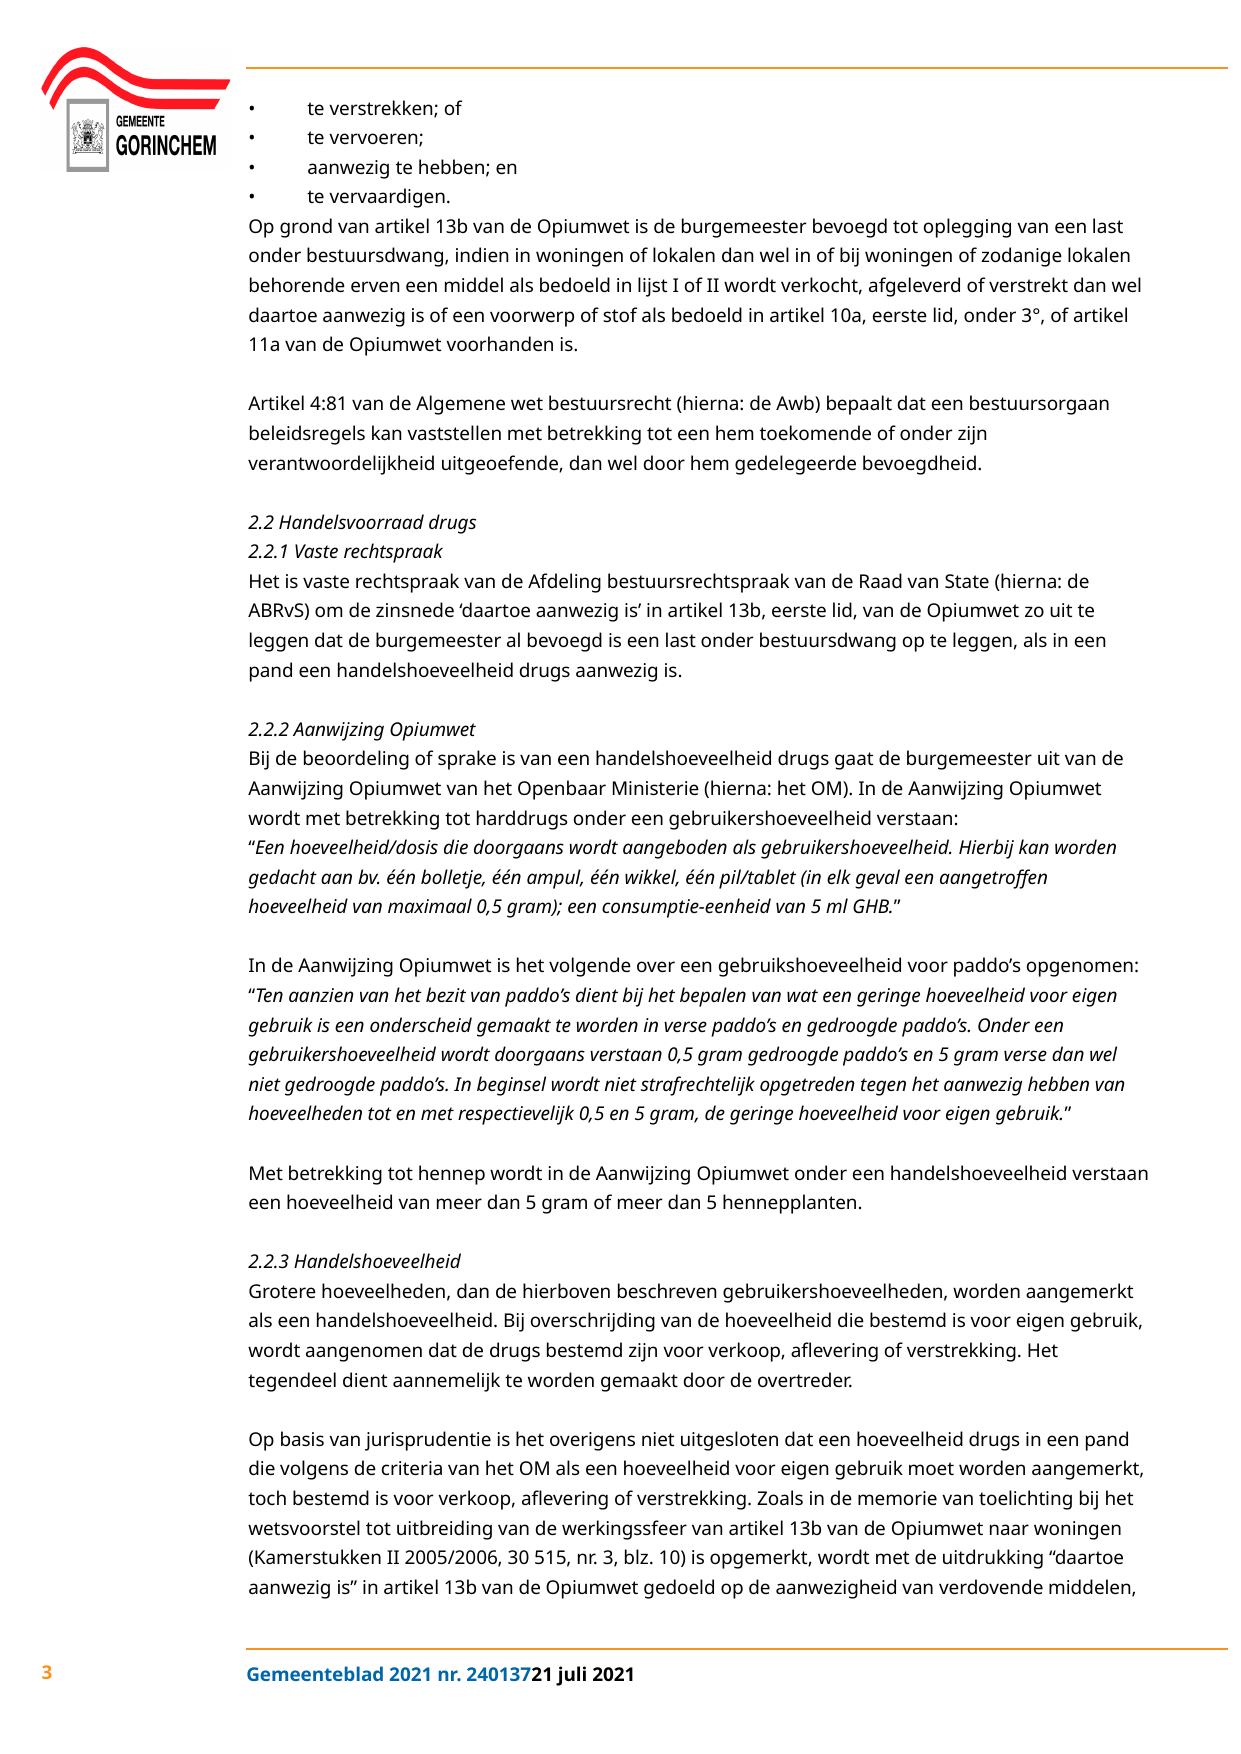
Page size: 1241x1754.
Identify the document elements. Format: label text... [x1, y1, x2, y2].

list te vervaardigen. [248, 183, 1152, 209]
text Het is vaste rechtspraak van de Afdeling bestuursrechtspraak van de Raad van State (hierna: de ABRvS) om de zinsnede ‘daartoe aanwezig is’ in artikel 13b, eerste lid, van de Opiumwet zo uit te leggen dat de burgemeester al bevoegd is een last onder bestuursdwang op te leggen, als in een pand een handelshoeveelheid drugs aanwezig is. [248, 568, 1152, 683]
text Grotere hoeveelheden, dan de hierboven beschreven gebruikershoeveelheden, worden aangemerkt als een handelshoeveelheid. Bij overschrijding van de hoeveelheid die bestemd is voor eigen gebruik, wordt aangenomen dat de drugs bestemd zijn voor verkoop, aflevering of verstrekking. Het tegendeel dient aannemelijk te worden gemaakt door de overtreder. [248, 1278, 1152, 1393]
list te vervoeren; [248, 124, 1152, 150]
list aanwezig te hebben; en [248, 154, 1152, 180]
text “Ten aanzien van het bezit van paddo’s dient bij het bepalen van wat een geringe hoeveelheid voor eigen gebruik is een onderscheid gemaakt te worden in verse paddo’s en gedroogde paddo’s. Onder een gebruikershoeveelheid wordt doorgaans verstaan 0,5 gram gedroogde paddo’s en 5 gram verse dan wel niet gedroogde paddo’s. In beginsel wordt niet strafrechtelijk opgetreden tegen het aanwezig hebben van hoeveelheden tot en met respectievelijk 0,5 en 5 gram, de geringe hoeveelheid voor eigen gebruik.” [248, 982, 1152, 1126]
text 2.2.3 Handelshoeveelheid [248, 1248, 1152, 1274]
text In de Aanwijzing Opiumwet is het volgende over een gebruikshoeveelheid voor paddo’s opgenomen: [248, 953, 1152, 978]
text Met betrekking tot hennep wordt in de Aanwijzing Opiumwet onder een handelshoeveelheid verstaan een hoeveelheid van meer dan 5 gram of meer dan 5 hennepplanten. [248, 1160, 1152, 1215]
text “Een hoeveelheid/dosis die doorgaans wordt aangeboden als gebruikershoeveelheid. Hierbij kan worden gedacht aan bv. één bolletje, één ampul, één wikkel, één pil/tablet (in elk geval een aangetroffen hoeveelheid van maximaal 0,5 gram); een consumptie-eenheid van 5 ml GHB.” [248, 834, 1152, 919]
text Bij de beoordeling of sprake is van een handelshoeveelheid drugs gaat de burgemeester uit van de Aanwijzing Opiumwet van het Openbaar Ministerie (hierna: het OM). In de Aanwijzing Opiumwet wordt met betrekking tot harddrugs onder een gebruikershoeveelheid verstaan: [248, 746, 1152, 831]
text Artikel 4:81 van de Algemene wet bestuursrecht (hierna: de Awb) bepaalt dat een bestuursorgaan beleidsregels kan vaststellen met betrekking tot een hem toekomende of onder zijn verantwoordelijkheid uitgeoefende, dan wel door hem gedelegeerde bevoegdheid. [248, 391, 1152, 476]
text Op grond van artikel 13b van de Opiumwet is de burgemeester bevoegd tot oplegging van een last onder bestuursdwang, indien in woningen of lokalen dan wel in of bij woningen of zodanige lokalen behorende erven een middel als bedoeld in lijst I of II wordt verkocht, afgeleverd of verstrekt dan wel daartoe aanwezig is of een voorwerp of stof als bedoeld in artikel 10a, eerste lid, onder 3°, of artikel 11a van de Opiumwet voorhanden is. [248, 213, 1152, 357]
text 2.2.2 Aanwijzing Opiumwet [248, 716, 1152, 742]
picture [41, 47, 231, 172]
list te verstrekken; of [248, 95, 1152, 121]
text 2.2.1 Vaste rechtspraak [248, 538, 1152, 564]
text 2.2 Handelsvoorraad drugs [248, 509, 1152, 535]
text Op basis van jurisprudentie is het overigens niet uitgesloten dat een hoeveelheid drugs in een pand die volgens de criteria van het OM als een hoeveelheid voor eigen gebruik moet worden aangemerkt, toch bestemd is voor verkoop, aflevering of verstrekking. Zoals in de memorie van toelichting bij het wetsvoorstel tot uitbreiding van de werkingssfeer van artikel 13b van de Opiumwet naar woningen (Kamerstukken II 2005/2006, 30 515, nr. 3, blz. 10) is opgemerkt, wordt met de uitdrukking “daartoe aanwezig is” in artikel 13b van de Opiumwet gedoeld op de aanwezigheid van verdovende middelen, [248, 1426, 1152, 1600]
